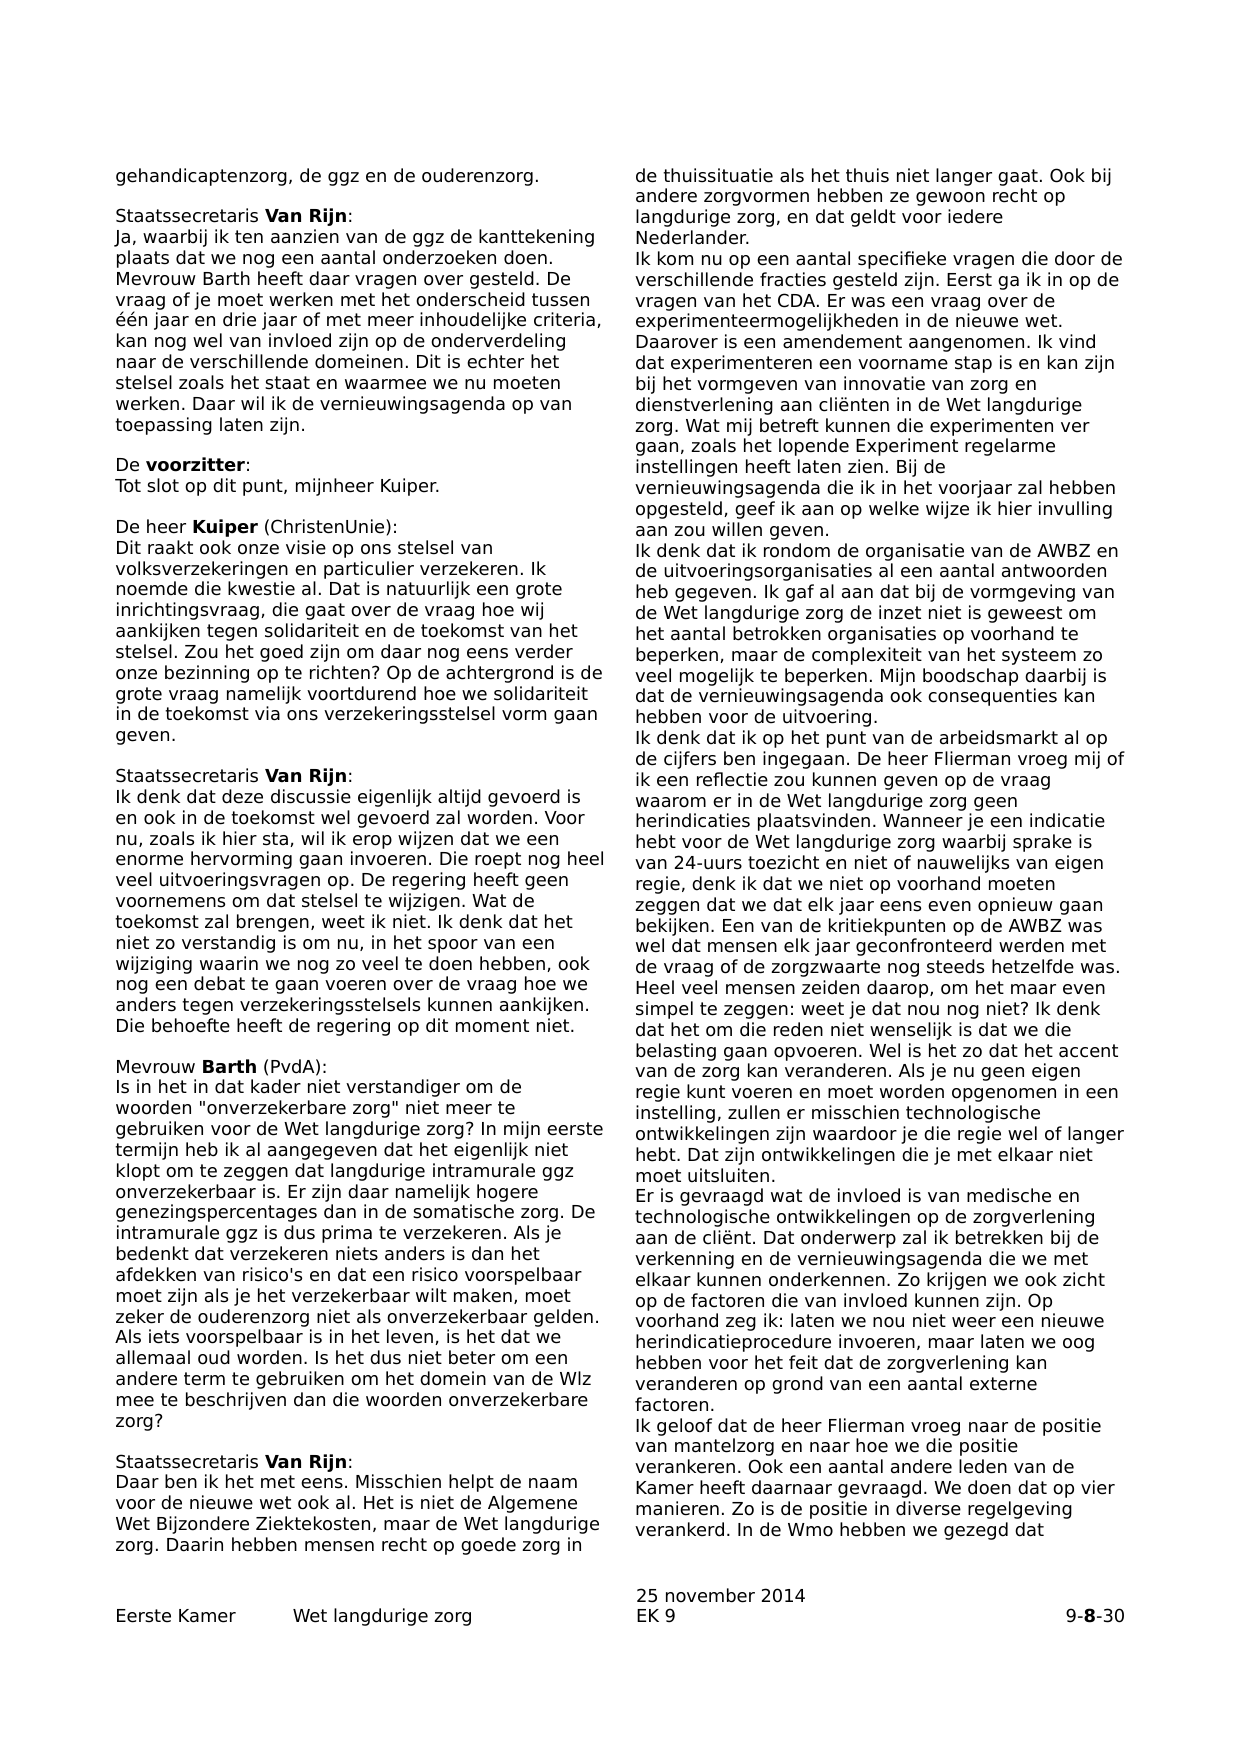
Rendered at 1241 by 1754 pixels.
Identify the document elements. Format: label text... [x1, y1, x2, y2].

text de thuissituatie als het thuis niet langer gaat. Ook bij andere zorgvormen hebben ze gewoon recht op langdurige zorg, en dat geldt voor iedere Nederlander. [635, 165, 1125, 249]
text gehandicaptenzorg, de ggz en de ouderenzorg. [115, 165, 605, 186]
text Er is gevraagd wat de invloed is van medische en technologische ontwikkelingen op de zorgverlening aan de cliënt. Dat onderwerp zal ik betrekken bij de verkenning en de vernieuwingsagenda die we met elkaar kunnen onderkennen. Zo krijgen we ook zicht op de factoren die van invloed kunnen zijn. Op voorhand zeg ik: laten we nou niet weer een nieuwe herindicatieprocedure invoeren, maar laten we oog hebben voor het feit dat de zorgverlening kan veranderen op grond van een aantal externe factoren. [635, 1186, 1125, 1415]
text Mevrouw Barth (PvdA): [115, 1057, 605, 1077]
text Ik denk dat ik rondom de organisatie van de AWBZ en de uitvoeringsorganisaties al een aantal antwoorden heb gegeven. Ik gaf al aan dat bij de vormgeving van de Wet langdurige zorg de inzet niet is geweest om het aantal betrokken organisaties op voorhand te beperken, maar de complexiteit van het systeem zo veel mogelijk te beperken. Mijn boodschap daarbij is dat de vernieuwingsagenda ook consequenties kan hebben voor de uitvoering. [635, 540, 1125, 728]
text De voorzitter: [115, 455, 605, 476]
text Is in het in dat kader niet verstandiger om de woorden "onverzekerbare zorg" niet meer te gebruiken voor de Wet langdurige zorg? In mijn eerste termijn heb ik al aangegeven dat het eigenlijk niet klopt om te zeggen dat langdurige intramurale ggz onverzekerbaar is. Er zijn daar namelijk hogere genezingspercentages dan in de somatische zorg. De intramurale ggz is dus prima te verzekeren. Als je bedenkt dat verzekeren niets anders is dan het afdekken van risico's en dat een risico voorspelbaar moet zijn als je het verzekerbaar wilt maken, moet zeker de ouderenzorg niet als onverzekerbaar gelden. Als iets voorspelbaar is in het leven, is het dat we allemaal oud worden. Is het dus niet beter om een andere term te gebruiken om het domein van de Wlz mee te beschrijven dan die woorden onverzekerbare zorg? [115, 1077, 605, 1431]
text Ik denk dat deze discussie eigenlijk altijd gevoerd is en ook in de toekomst wel gevoerd zal worden. Voor nu, zoals ik hier sta, wil ik erop wijzen dat we een enorme hervorming gaan invoeren. Die roept nog heel veel uitvoeringsvragen op. De regering heeft geen voornemens om dat stelsel te wijzigen. Wat de toekomst zal brengen, weet ik niet. Ik denk dat het niet zo verstandig is om nu, in het spoor van een wijziging waarin we nog zo veel te doen hebben, ook nog een debat te gaan voeren over de vraag hoe we anders tegen verzekeringsstelsels kunnen aankijken. Die behoefte heeft de regering op dit moment niet. [115, 787, 605, 1037]
text Staatssecretaris Van Rijn: [115, 766, 605, 787]
text Ja, waarbij ik ten aanzien van de ggz de kanttekening plaats dat we nog een aantal onderzoeken doen. Mevrouw Barth heeft daar vragen over gesteld. De vraag of je moet werken met het onderscheid tussen één jaar en drie jaar of met meer inhoudelijke criteria, kan nog wel van invloed zijn op de onderverdeling naar de verschillende domeinen. Dit is echter het stelsel zoals het staat en waarmee we nu moeten werken. Daar wil ik de vernieuwingsagenda op van toepassing laten zijn. [115, 227, 605, 435]
text Tot slot op dit punt, mijnheer Kuiper. [115, 476, 605, 497]
text Ik kom nu op een aantal specifieke vragen die door de verschillende fracties gesteld zijn. Eerst ga ik in op de vragen van het CDA. Er was een vraag over de experimenteermogelijkheden in de nieuwe wet. Daarover is een amendement aangenomen. Ik vind dat experimenteren een voorname stap is en kan zijn bij het vormgeven van innovatie van zorg en dienstverlening aan cliënten in de Wet langdurige zorg. Wat mij betreft kunnen die experimenten ver gaan, zoals het lopende Experiment regelarme instellingen heeft laten zien. Bij de vernieuwingsagenda die ik in het voorjaar zal hebben opgesteld, geef ik aan op welke wijze ik hier invulling aan zou willen geven. [635, 249, 1125, 540]
text Ik denk dat ik op het punt van de arbeidsmarkt al op de cijfers ben ingegaan. De heer Flierman vroeg mij of ik een reflectie zou kunnen geven op de vraag waarom er in de Wet langdurige zorg geen herindicaties plaatsvinden. Wanneer je een indicatie hebt voor de Wet langdurige zorg waarbij sprake is van 24-uurs toezicht en niet of nauwelijks van eigen regie, denk ik dat we niet op voorhand moeten zeggen dat we dat elk jaar eens even opnieuw gaan bekijken. Een van de kritiekpunten op de AWBZ was wel dat mensen elk jaar geconfronteerd werden met de vraag of de zorgzwaarte nog steeds hetzelfde was. Heel veel mensen zeiden daarop, om het maar even simpel te zeggen: weet je dat nou nog niet? Ik denk dat het om die reden niet wenselijk is dat we die belasting gaan opvoeren. Wel is het zo dat het accent van de zorg kan veranderen. Als je nu geen eigen regie kunt voeren en moet worden opgenomen in een instelling, zullen er misschien technologische ontwikkelingen zijn waardoor je die regie wel of langer hebt. Dat zijn ontwikkelingen die je met elkaar niet moet uitsluiten. [635, 728, 1125, 1186]
text Staatssecretaris Van Rijn: [115, 206, 605, 227]
text Daar ben ik het met eens. Misschien helpt de naam voor de nieuwe wet ook al. Het is niet de Algemene Wet Bijzondere Ziektekosten, maar de Wet langdurige zorg. Daarin hebben mensen recht op goede zorg in [115, 1472, 605, 1556]
text Dit raakt ook onze visie op ons stelsel van volksverzekeringen en particulier verzekeren. Ik noemde die kwestie al. Dat is natuurlijk een grote inrichtingsvraag, die gaat over de vraag hoe wij aankijken tegen solidariteit en de toekomst van het stelsel. Zou het goed zijn om daar nog eens verder onze bezinning op te richten? Op de achtergrond is de grote vraag namelijk voortdurend hoe we solidariteit in de toekomst via ons verzekeringsstelsel vorm gaan geven. [115, 537, 605, 746]
text Staatssecretaris Van Rijn: [115, 1451, 605, 1472]
text De heer Kuiper (ChristenUnie): [115, 517, 605, 537]
text Ik geloof dat de heer Flierman vroeg naar de positie van mantelzorg en naar hoe we die positie verankeren. Ook een aantal andere leden van de Kamer heeft daarnaar gevraagd. We doen dat op vier manieren. Zo is de positie in diverse regelgeving verankerd. In de Wmo hebben we gezegd dat [635, 1415, 1125, 1540]
